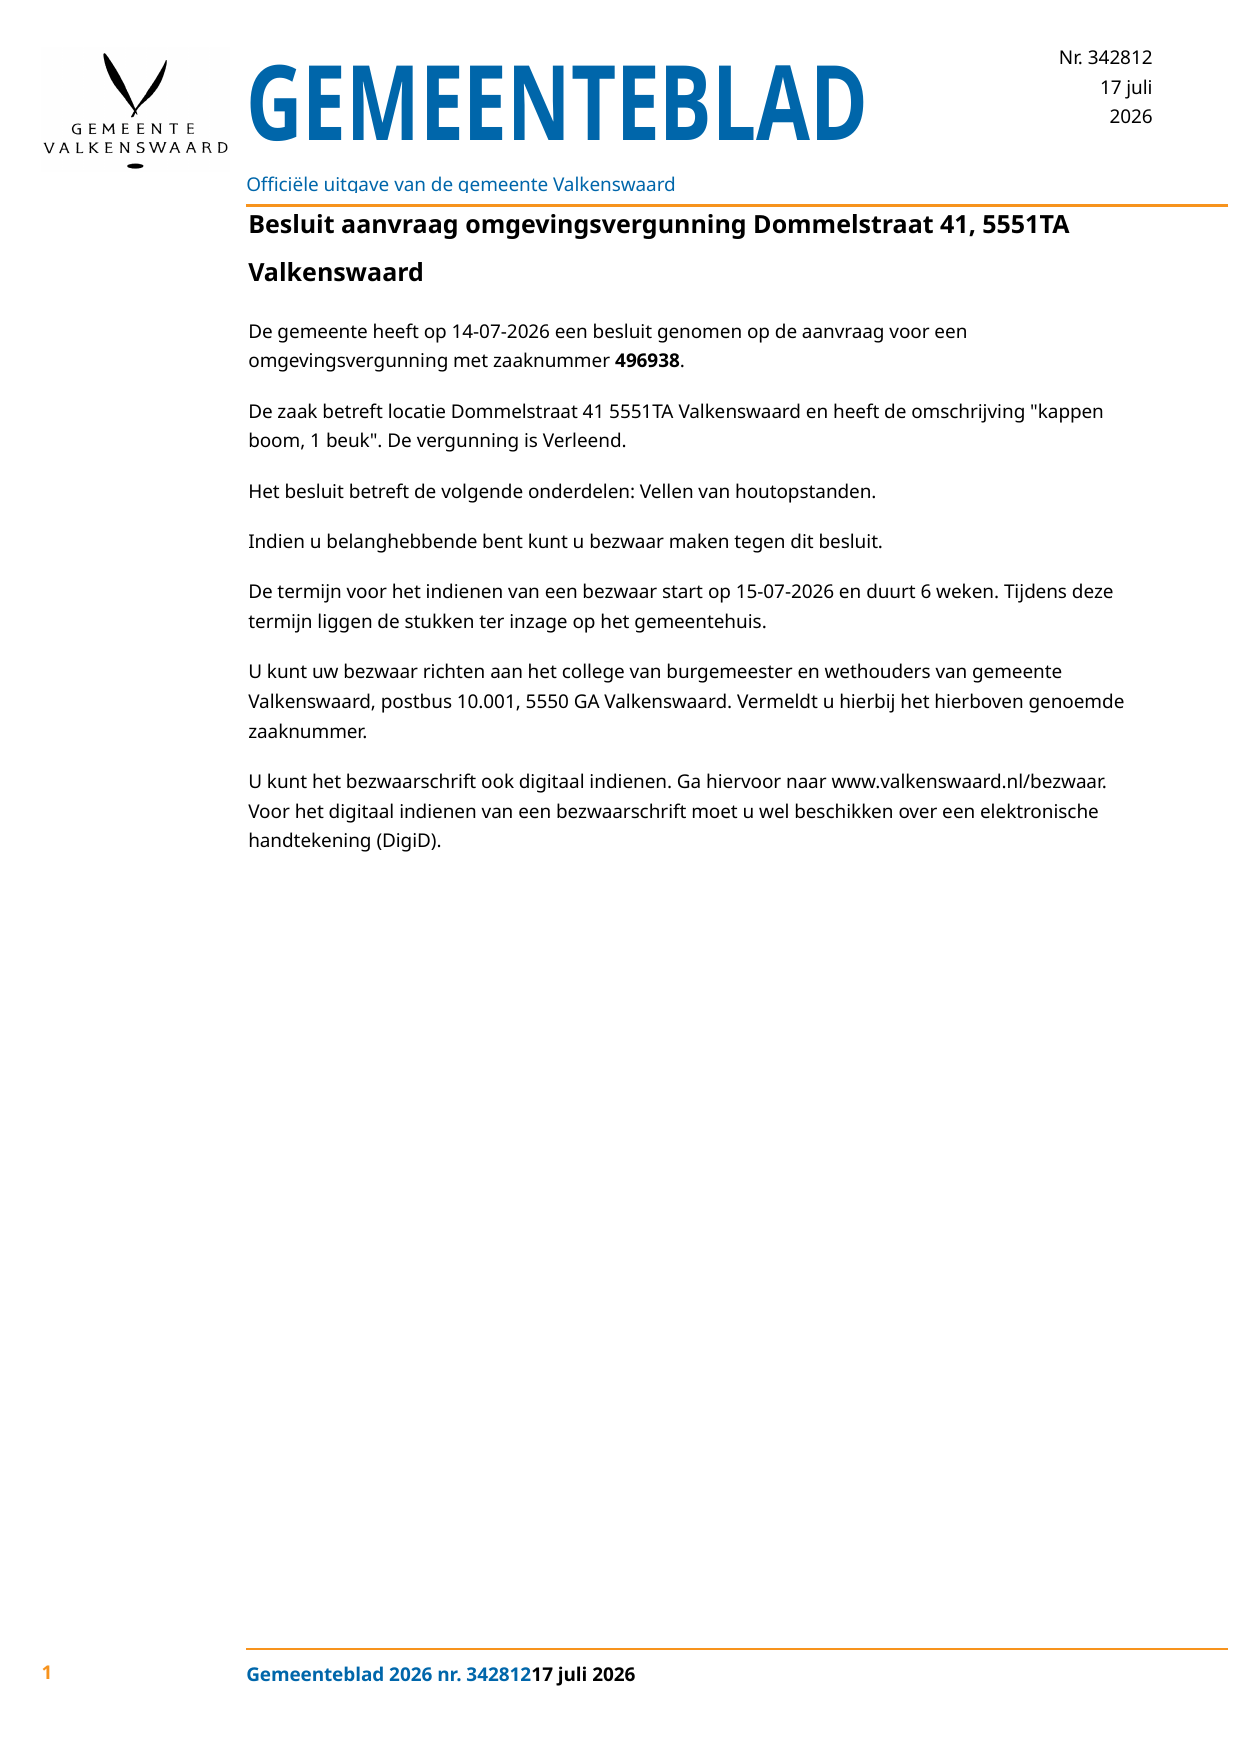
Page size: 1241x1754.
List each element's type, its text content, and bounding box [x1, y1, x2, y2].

text De termijn voor het indienen van een bezwaar start op 15-07-2026 en duurt 6 weken. Tijdens deze termijn liggen de stukken ter inzage op het gemeentehuis. [248, 579, 1152, 634]
picture [41, 47, 231, 172]
text U kunt uw bezwaar richten aan het college van burgemeester en wethouders van gemeente Valkenswaard, postbus 10.001, 5550 GA Valkenswaard. Vermeldt u hierbij het hierboven genoemde zaaknummer. [248, 659, 1152, 744]
text Indien u belanghebbende bent kunt u bezwaar maken tegen dit besluit. [248, 528, 1152, 554]
text U kunt het bezwaarschrift ook digitaal indienen. Ga hiervoor naar www.valkenswaard.nl/bezwaar. Voor het digitaal indienen van een bezwaarschrift moet u wel beschikken over een elektronische handtekening (DigiD). [248, 768, 1152, 853]
text De gemeente heeft op 14-07-2026 een besluit genomen op de aanvraag voor een omgevingsvergunning met zaaknummer 496938. [248, 318, 1152, 373]
text Besluit aanvraag omgevingsvergunning Dommelstraat 41, 5551TA Valkenswaard [248, 207, 1152, 288]
text De zaak betreft locatie Dommelstraat 41 5551TA Valkenswaard en heeft de omschrijving "kappen boom, 1 beuk". De vergunning is Verleend. [248, 398, 1152, 453]
text Het besluit betreft de volgende onderdelen: Vellen van houtopstanden. [248, 478, 1152, 504]
